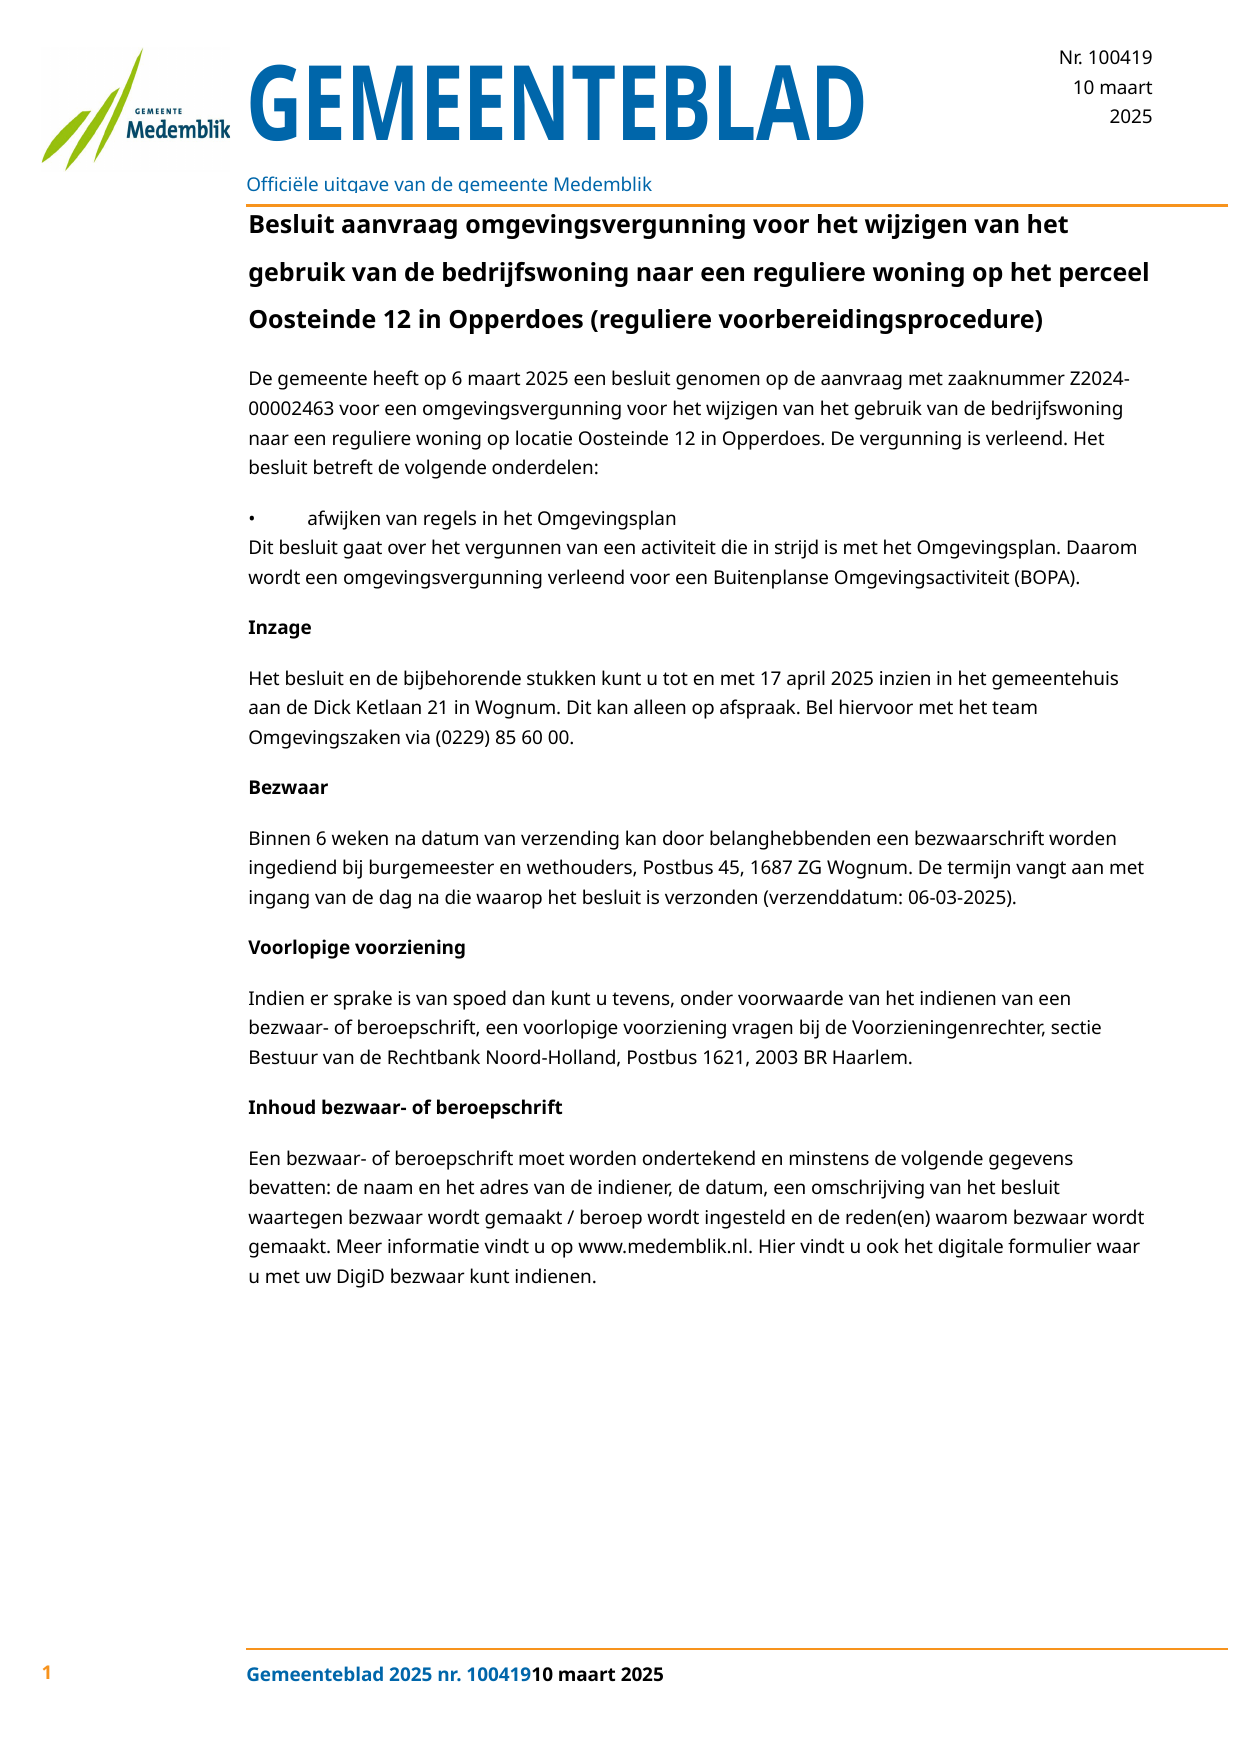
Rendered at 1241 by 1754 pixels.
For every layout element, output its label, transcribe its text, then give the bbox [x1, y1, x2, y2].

text De gemeente heeft op 6 maart 2025 een besluit genomen op de aanvraag met zaaknummer Z2024-00002463 voor een omgevingsvergunning voor het wijzigen van het gebruik van de bedrijfswoning naar een reguliere woning op locatie Oosteinde 12 in Opperdoes. De vergunning is verleend. Het besluit betreft de volgende onderdelen: [248, 366, 1152, 480]
text Dit besluit gaat over het vergunnen van een activiteit die in strijd is met het Omgevingsplan. Daarom wordt een omgevingsvergunning verleend voor een Buitenplanse Omgevingsactiviteit (BOPA). [248, 534, 1152, 589]
text Een bezwaar- of beroepschrift moet worden ondertekend en minstens de volgende gegevens bevatten: de naam en het adres van de indiener, de datum, een omschrijving van het besluit waartegen bezwaar wordt gemaakt / beroep wordt ingesteld en de reden(en) waarom bezwaar wordt gemaakt. Meer informatie vindt u op www.medemblik.nl. Hier vindt u ook het digitale formulier waar u met uw DigiD bezwaar kunt indienen. [248, 1145, 1152, 1289]
text Voorlopige voorziening [248, 934, 1152, 960]
text Inhoud bezwaar- of beroepschrift [248, 1094, 1152, 1120]
text Indien er sprake is van spoed dan kunt u tevens, onder voorwaarde van het indienen van een bezwaar- of beroepschrift, een voorlopige voorziening vragen bij de Voorzieningenrechter, sectie Bestuur van de Rechtbank Noord-Holland, Postbus 1621, 2003 BR Haarlem. [248, 985, 1152, 1069]
text Bezwaar [248, 774, 1152, 800]
list afwijken van regels in het Omgevingsplan [248, 505, 1152, 530]
text Besluit aanvraag omgevingsvergunning voor het wijzigen van het gebruik van de bedrijfswoning naar een reguliere woning op het perceel Oosteinde 12 in Opperdoes (reguliere voorbereidingsprocedure) [248, 207, 1152, 336]
text Het besluit en de bijbehorende stukken kunt u tot en met 17 april 2025 inzien in het gemeentehuis aan de Dick Ketlaan 21 in Wognum. Dit kan alleen op afspraak. Bel hiervoor met het team Omgevingszaken via (0229) 85 60 00. [248, 665, 1152, 749]
text Binnen 6 weken na datum van verzending kan door belanghebbenden een bezwaarschrift worden ingediend bij burgemeester en wethouders, Postbus 45, 1687 ZG Wognum. De termijn vangt aan met ingang van de dag na die waarop het besluit is verzonden (verzenddatum: 06-03-2025). [248, 825, 1152, 909]
text Inzage [248, 614, 1152, 640]
picture [41, 47, 231, 172]
